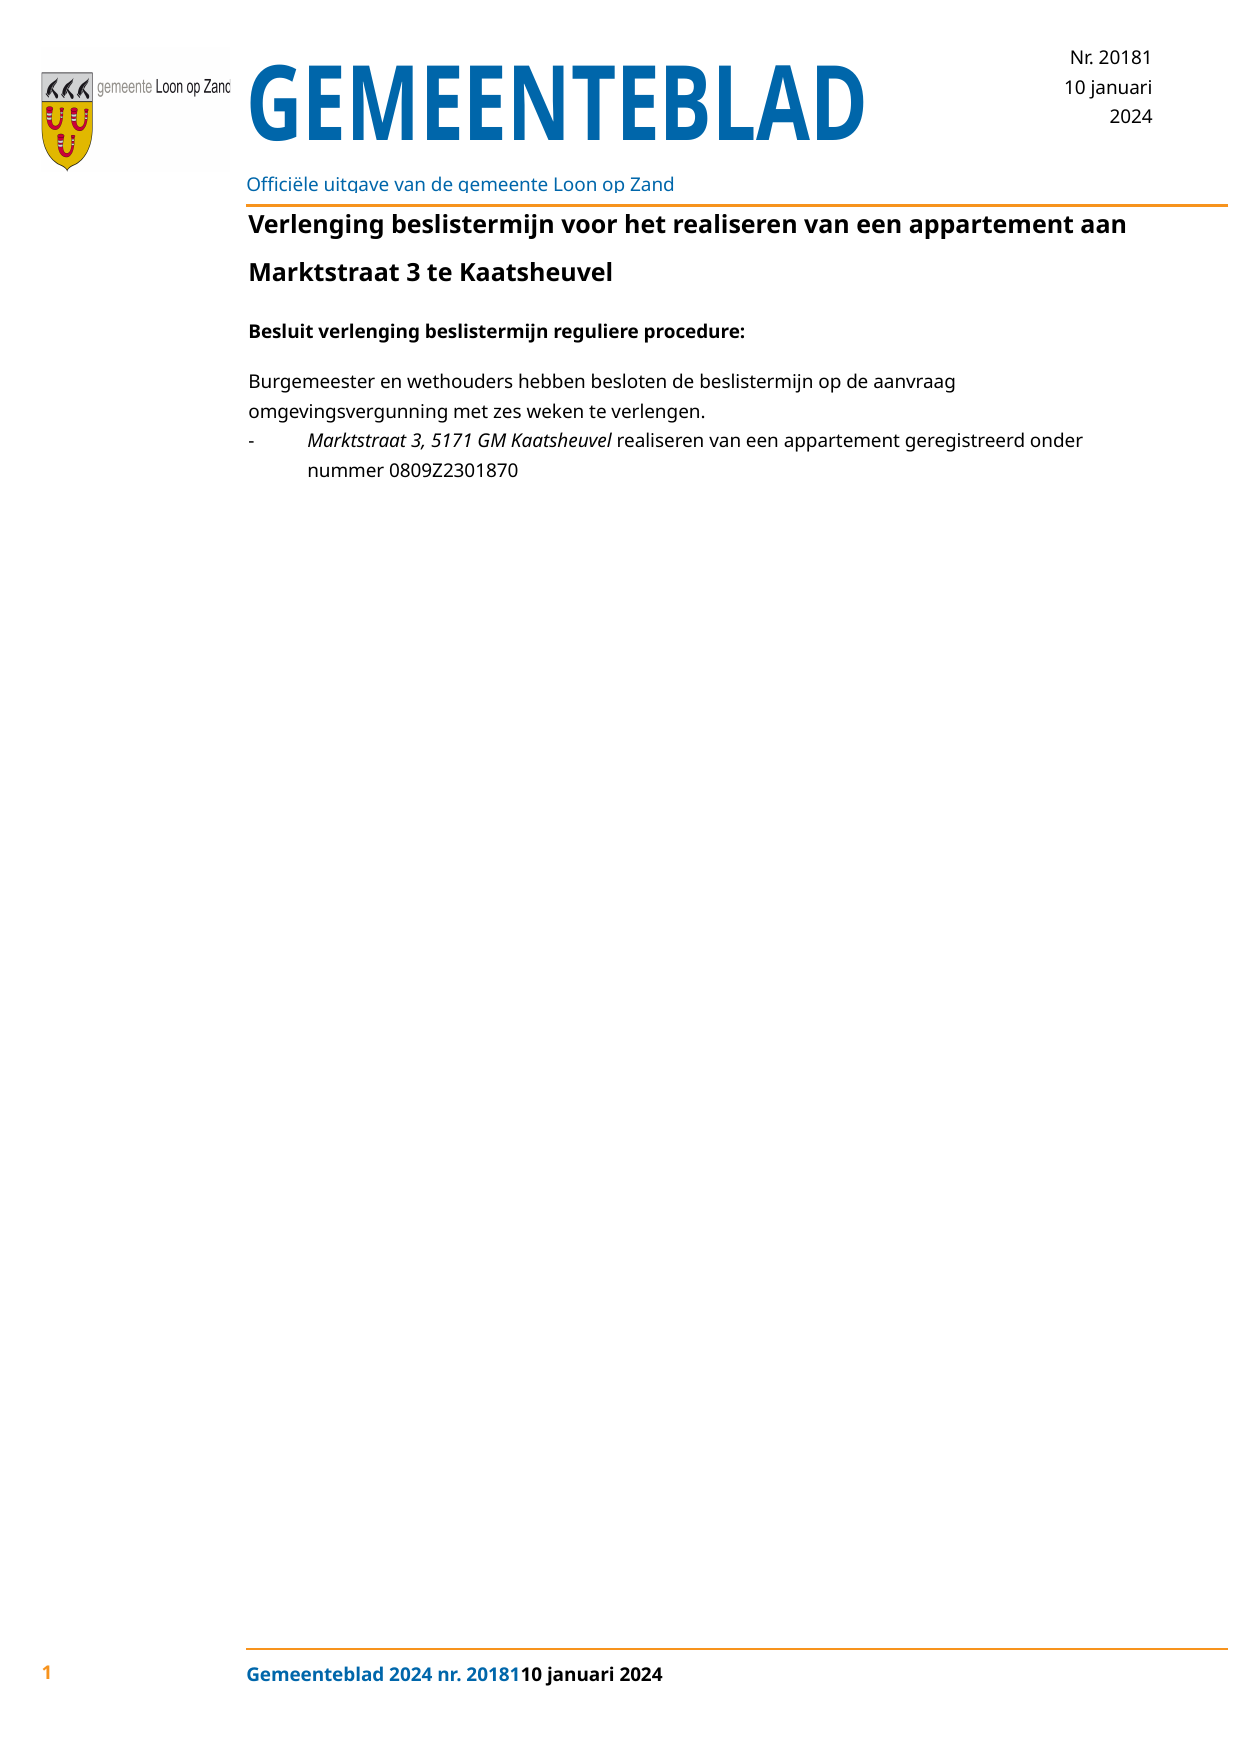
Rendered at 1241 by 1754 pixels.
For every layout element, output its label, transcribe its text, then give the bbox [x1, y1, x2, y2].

text Burgemeester en wethouders hebben besloten de beslistermijn op de aanvraag omgevingsvergunning met zes weken te verlengen. [248, 368, 1152, 424]
text Besluit verlenging beslistermijn reguliere procedure: [248, 318, 1152, 344]
list Marktstraat 3, 5171 GM Kaatsheuvel realiseren van een appartement geregistreerd onder nummer 0809Z2301870 [248, 427, 1152, 483]
picture [41, 47, 231, 172]
text Verlenging beslistermijn voor het realiseren van een appartement aan Marktstraat 3 te Kaatsheuvel [248, 207, 1152, 288]
